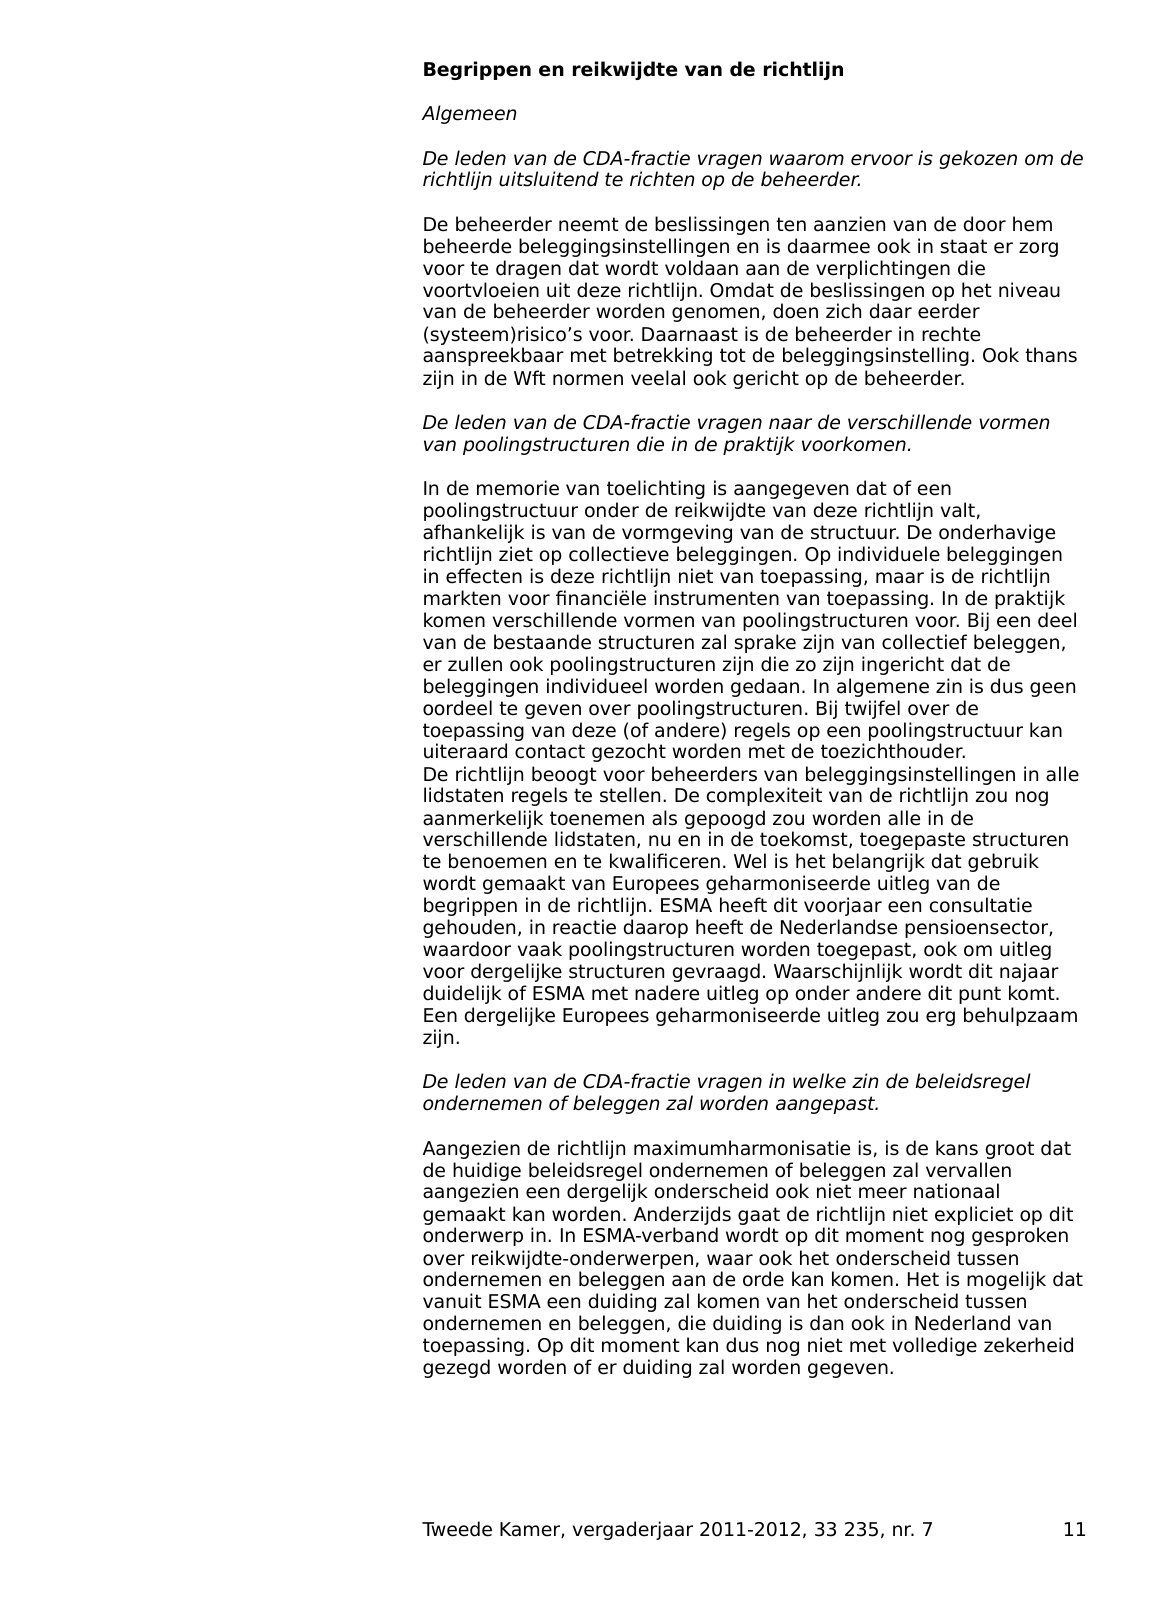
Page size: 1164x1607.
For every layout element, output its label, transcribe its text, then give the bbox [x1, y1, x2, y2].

text De leden van de CDA-fractie vragen in welke zin de beleidsregel ondernemen of beleggen zal worden aangepast. [422, 1071, 1087, 1115]
text De leden van de CDA-fractie vragen naar de verschillende vormen van poolingstructuren die in de praktijk voorkomen. [422, 412, 1087, 456]
subtitle Algemeen [422, 103, 1087, 125]
subtitle Begrippen en reikwijdte van de richtlijn [422, 59, 1087, 81]
text De richtlijn beoogt voor beheerders van beleggingsinstellingen in alle lidstaten regels te stellen. De complexiteit van de richtlijn zou nog aanmerkelijk toenemen als gepoogd zou worden alle in de verschillende lidstaten, nu en in de toekomst, toegepaste structuren te benoemen en te kwalificeren. Wel is het belangrijk dat gebruik wordt gemaakt van Europees geharmoniseerde uitleg van de begrippen in de richtlijn. ESMA heeft dit voorjaar een consultatie gehouden, in reactie daarop heeft de Nederlandse pensioensector, waardoor vaak poolingstructuren worden toegepast, ook om uitleg voor dergelijke structuren gevraagd. Waarschijnlijk wordt dit najaar duidelijk of ESMA met nadere uitleg op onder andere dit punt komt. Een dergelijke Europees geharmoniseerde uitleg zou erg behulpzaam zijn. [422, 763, 1087, 1049]
text Aangezien de richtlijn maximumharmonisatie is, is de kans groot dat de huidige beleidsregel ondernemen of beleggen zal vervallen aangezien een dergelijk onderscheid ook niet meer nationaal gemaakt kan worden. Anderzijds gaat de richtlijn niet expliciet op dit onderwerp in. In ESMA-verband wordt op dit moment nog gesproken over reikwijdte-onderwerpen, waar ook het onderscheid tussen ondernemen en beleggen aan de orde kan komen. Het is mogelijk dat vanuit ESMA een duiding zal komen van het onderscheid tussen ondernemen en beleggen, die duiding is dan ook in Nederland van toepassing. Op dit moment kan dus nog niet met volledige zekerheid gezegd worden of er duiding zal worden gegeven. [422, 1137, 1087, 1379]
text De beheerder neemt de beslissingen ten aanzien van de door hem beheerde beleggingsinstellingen en is daarmee ook in staat er zorg voor te dragen dat wordt voldaan aan de verplichtingen die voortvloeien uit deze richtlijn. Omdat de beslissingen op het niveau van de beheerder worden genomen, doen zich daar eerder (systeem)risico’s voor. Daarnaast is de beheerder in rechte aanspreekbaar met betrekking tot de beleggingsinstelling. Ook thans zijn in de Wft normen veelal ook gericht op de beheerder. [422, 213, 1087, 389]
text In de memorie van toelichting is aangegeven dat of een poolingstructuur onder de reikwijdte van deze richtlijn valt, afhankelijk is van de vormgeving van de structuur. De onderhavige richtlijn ziet op collectieve beleggingen. Op individuele beleggingen in effecten is deze richtlijn niet van toepassing, maar is de richtlijn markten voor financiële instrumenten van toepassing. In de praktijk komen verschillende vormen van poolingstructuren voor. Bij een deel van de bestaande structuren zal sprake zijn van collectief beleggen, er zullen ook poolingstructuren zijn die zo zijn ingericht dat de beleggingen individueel worden gedaan. In algemene zin is dus geen oordeel te geven over poolingstructuren. Bij twijfel over de toepassing van deze (of andere) regels op een poolingstructuur kan uiteraard contact gezocht worden met de toezichthouder. [422, 478, 1087, 763]
text De leden van de CDA-fractie vragen waarom ervoor is gekozen om de richtlijn uitsluitend te richten op de beheerder. [422, 147, 1087, 191]
